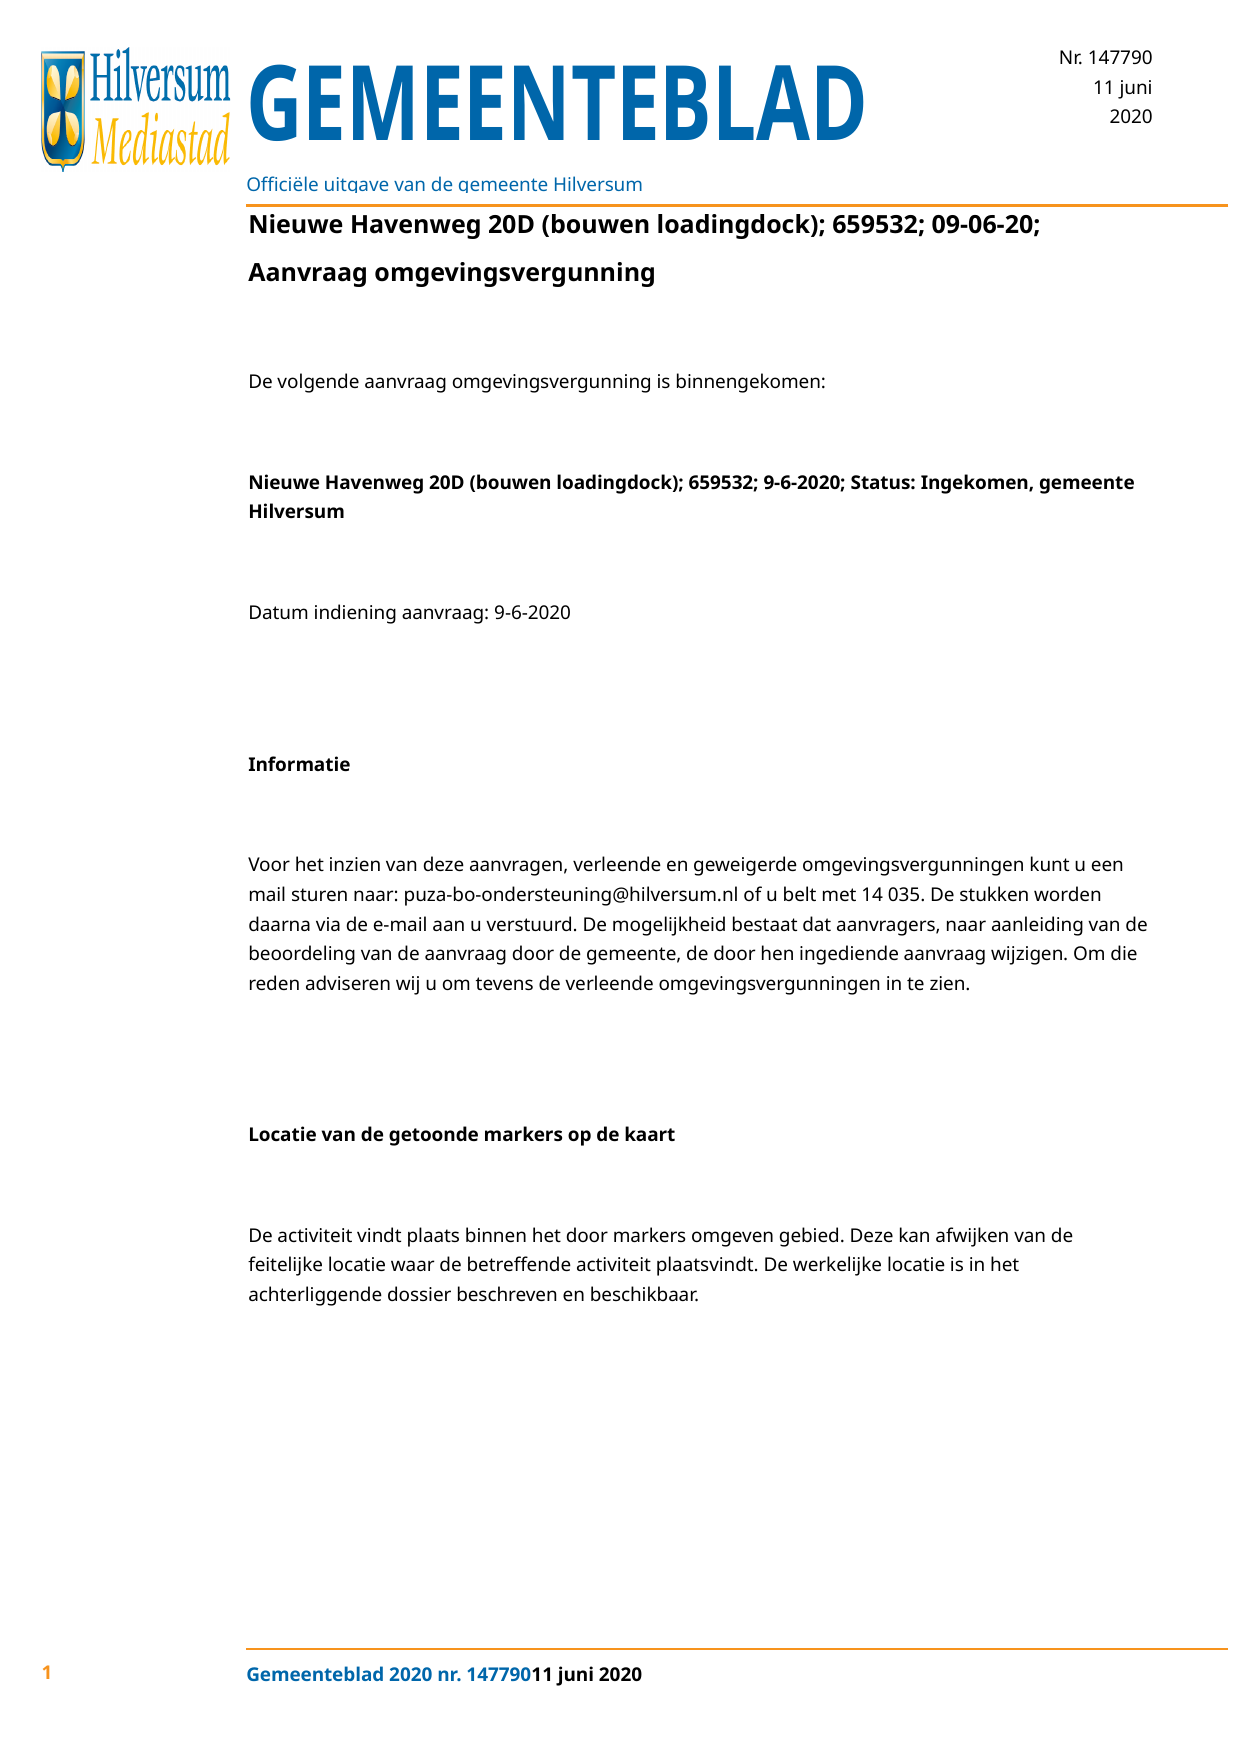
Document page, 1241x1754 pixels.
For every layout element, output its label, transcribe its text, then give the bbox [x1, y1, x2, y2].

text Datum indiening aanvraag: 9-6-2020 [248, 599, 1152, 625]
text Voor het inzien van deze aanvragen, verleende en geweigerde omgevingsvergunningen kunt u een mail sturen naar: puza-bo-ondersteuning@hilversum.nl of u belt met 14 035. De stukken worden daarna via de e-mail aan u verstuurd. De mogelijkheid bestaat dat aanvragers, naar aanleiding van de beoordeling van de aanvraag door de gemeente, de door hen ingediende aanvraag wijzigen. Om die reden adviseren wij u om tevens de verleende omgevingsvergunningen in te zien. [248, 852, 1152, 996]
text Locatie van de getoonde markers op de kaart [248, 1121, 1152, 1147]
text De activiteit vindt plaats binnen het door markers omgeven gebied. Deze kan afwijken van de feitelijke locatie waar de betreffende activiteit plaatsvindt. De werkelijke locatie is in het achterliggende dossier beschreven en beschikbaar. [248, 1222, 1152, 1307]
picture [41, 47, 231, 172]
text Informatie [248, 751, 1152, 777]
text De volgende aanvraag omgevingsvergunning is binnengekomen: [248, 368, 1152, 394]
text Nieuwe Havenweg 20D (bouwen loadingdock); 659532; 09-06-20; Aanvraag omgevingsvergunning [248, 207, 1152, 288]
text Nieuwe Havenweg 20D (bouwen loadingdock); 659532; 9-6-2020; Status: Ingekomen, gemeente Hilversum [248, 469, 1152, 524]
